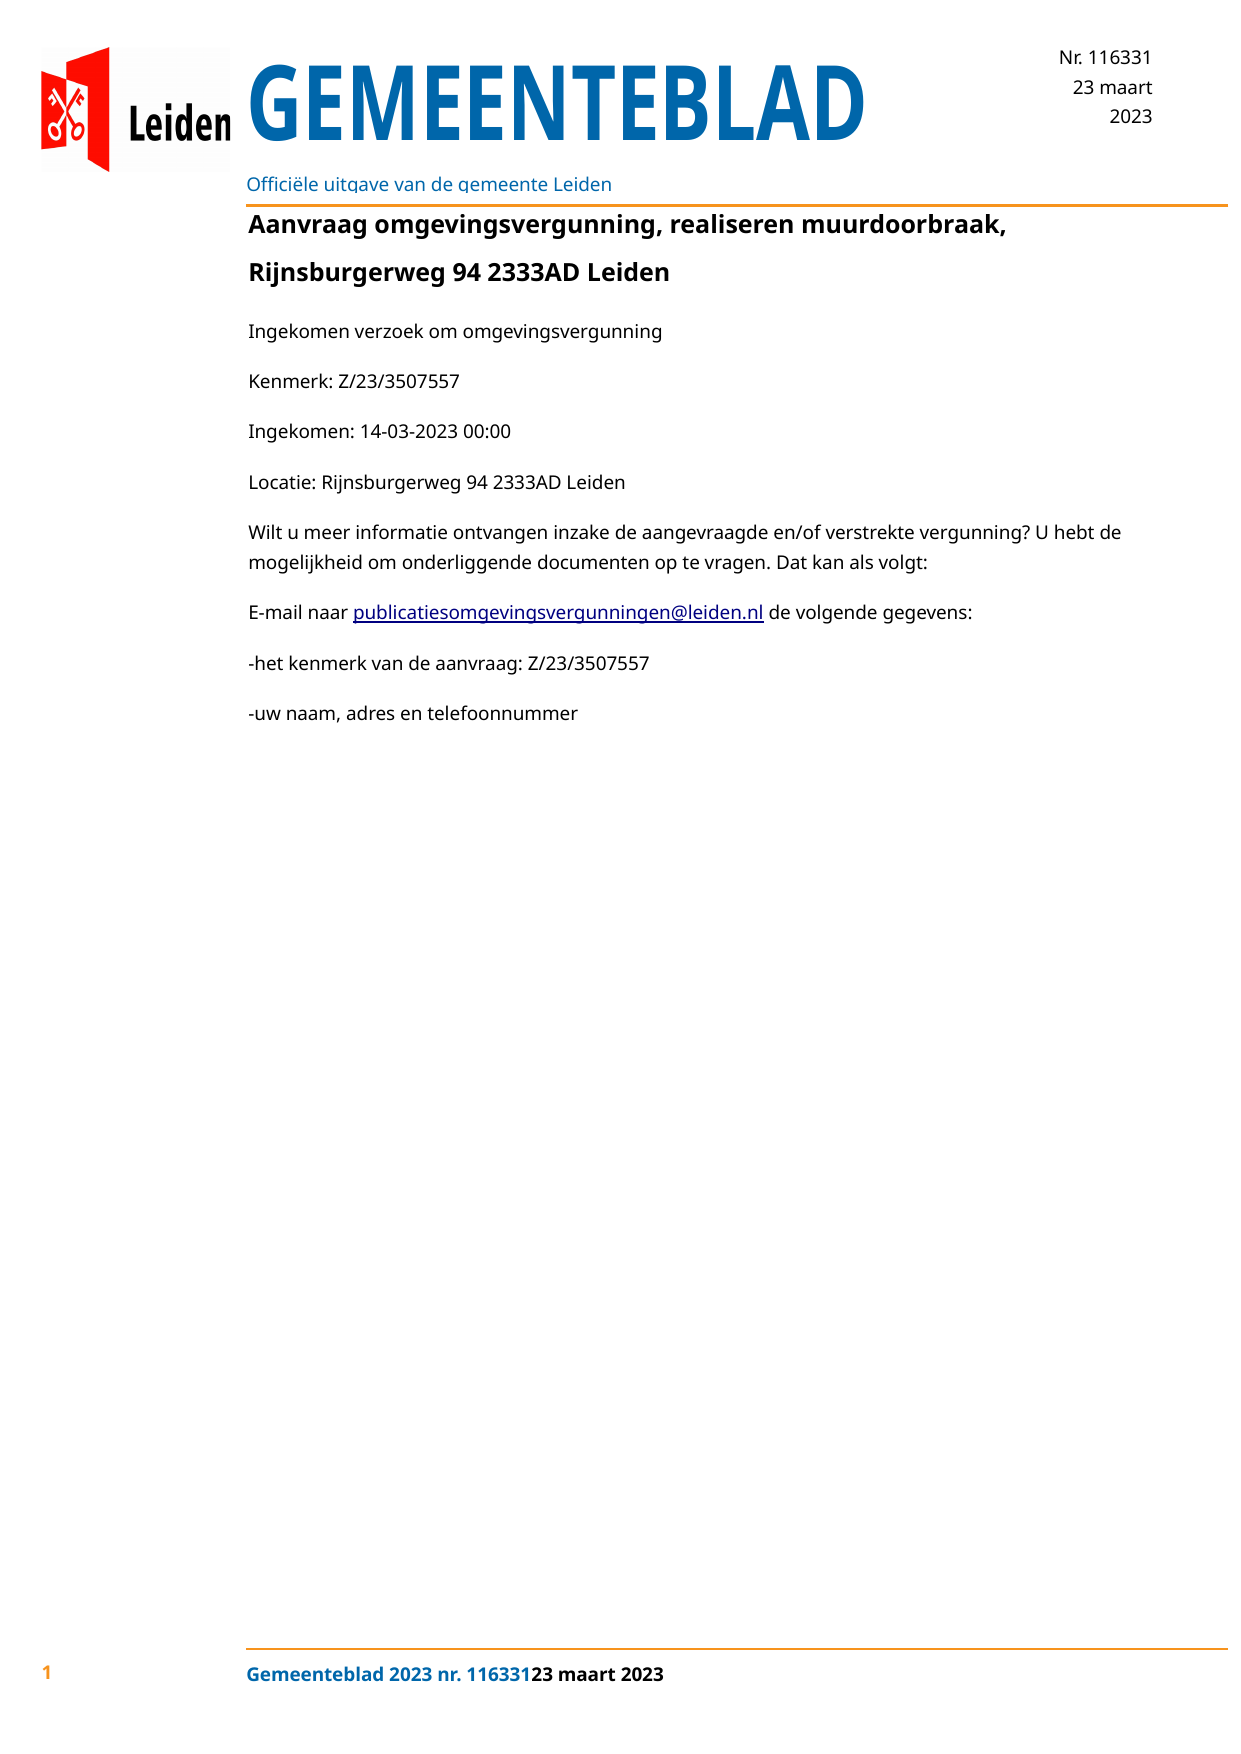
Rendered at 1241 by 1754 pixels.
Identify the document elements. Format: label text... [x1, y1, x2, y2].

text -uw naam, adres en telefoonnummer [248, 700, 1152, 726]
text E-mail naar publicatiesomgevingsvergunningen@leiden.nl de volgende gegevens: [248, 599, 1152, 625]
picture [41, 47, 231, 172]
text Ingekomen: 14-03-2023 00:00 [248, 419, 1152, 444]
text Aanvraag omgevingsvergunning, realiseren muurdoorbraak, Rijnsburgerweg 94 2333AD Leiden [248, 207, 1152, 288]
text Wilt u meer informatie ontvangen inzake de aangevraagde en/of verstrekte vergunning? U hebt de mogelijkheid om onderliggende documenten op te vragen. Dat kan als volgt: [248, 519, 1152, 575]
text Ingekomen verzoek om omgevingsvergunning [248, 318, 1152, 344]
text Locatie: Rijnsburgerweg 94 2333AD Leiden [248, 469, 1152, 495]
text Kenmerk: Z/23/3507557 [248, 368, 1152, 394]
text -het kenmerk van de aanvraag: Z/23/3507557 [248, 650, 1152, 676]
